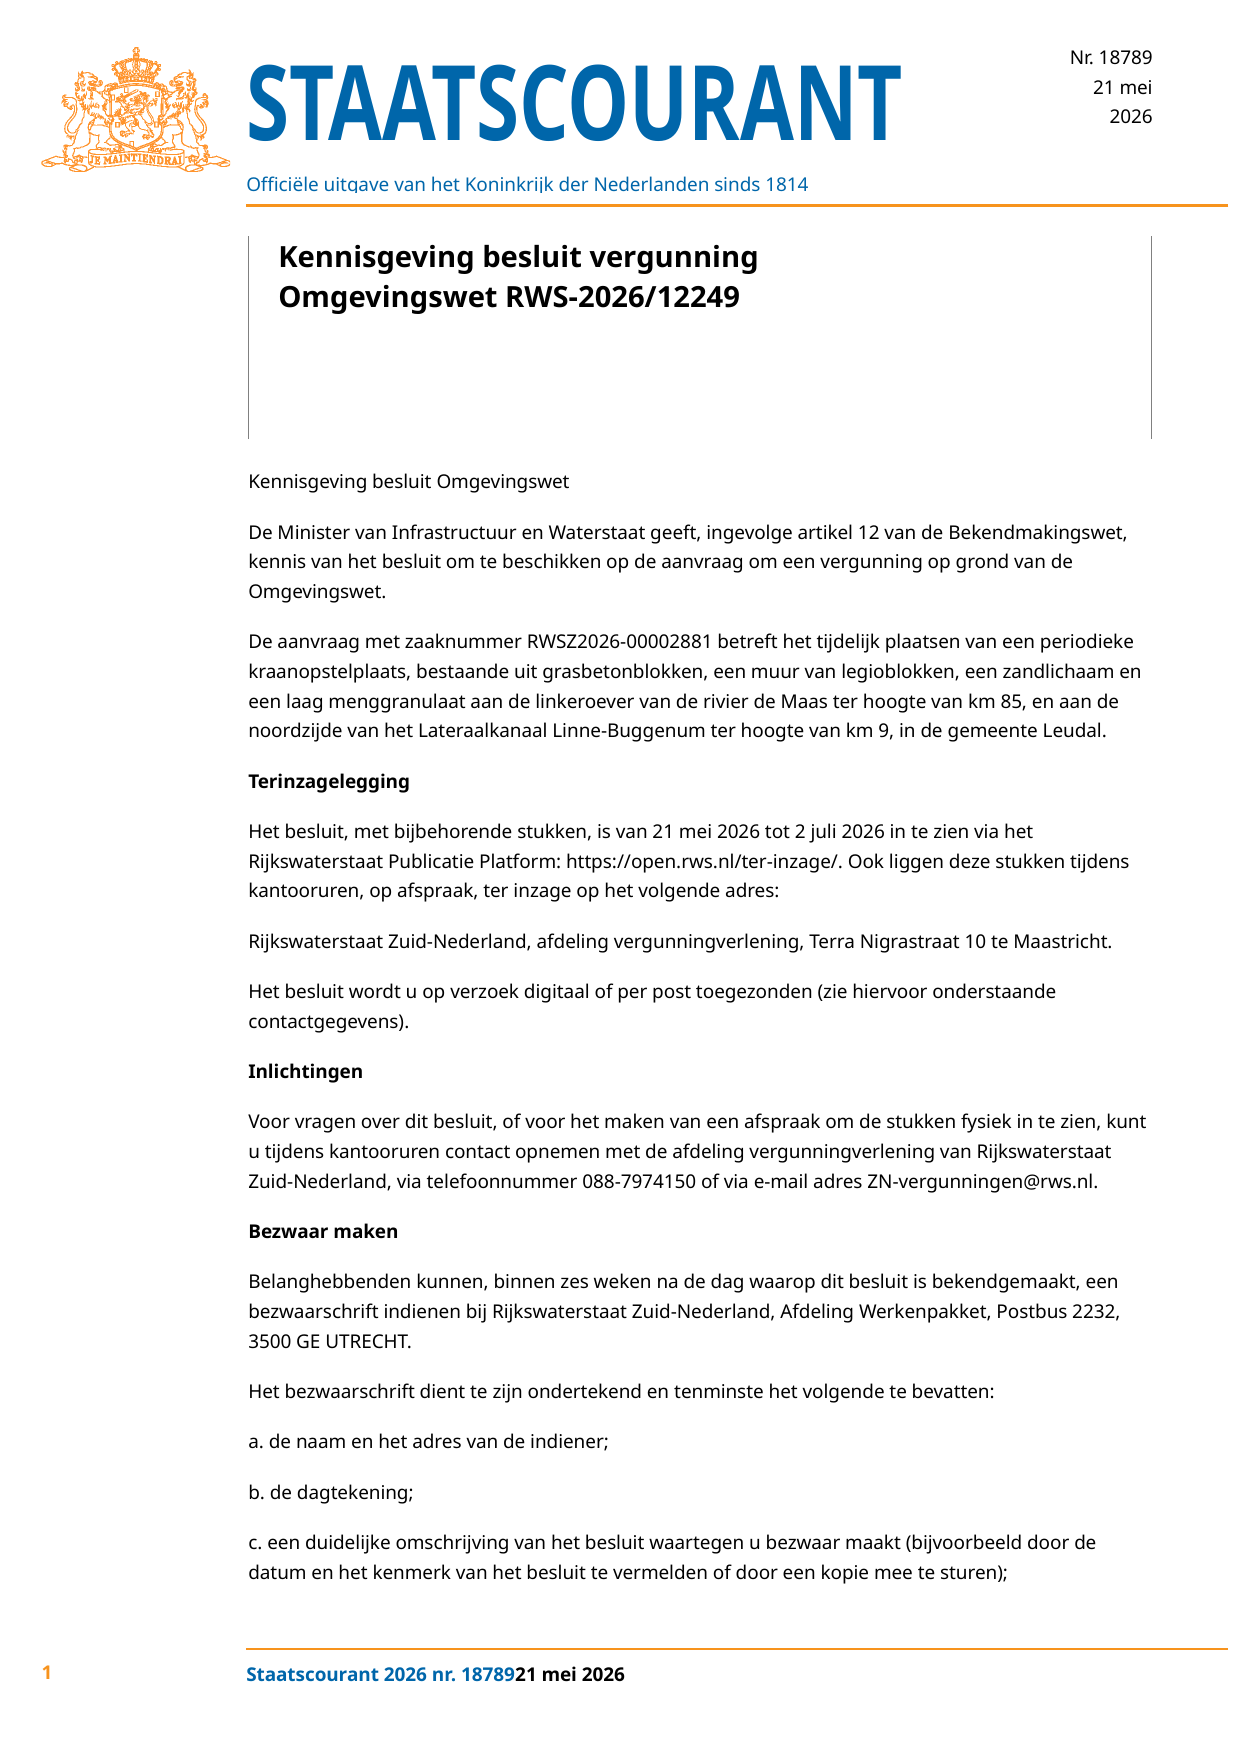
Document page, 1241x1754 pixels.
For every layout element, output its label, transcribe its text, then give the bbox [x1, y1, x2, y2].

text Het bezwaarschrift dient te zijn ondertekend en tenminste het volgende te bevatten: [248, 1378, 1152, 1404]
text Inlichtingen [248, 1058, 1152, 1084]
table_header [850, 236, 912, 413]
table_header [850, 414, 1151, 439]
table_header [1090, 236, 1151, 413]
picture [912, 236, 1090, 414]
text c. een duidelijke omschrijving van het besluit waartegen u bezwaar maakt (bijvoorbeeld door de datum en het kenmerk van het besluit te vermelden of door een kopie mee te sturen); [248, 1529, 1152, 1585]
picture [41, 47, 231, 172]
text Belanghebbenden kunnen, binnen zes weken na de dag waarop dit besluit is bekendgemaakt, een bezwaarschrift indienen bij Rijkswaterstaat Zuid-Nederland, Afdeling Werkenpakket, Postbus 2232, 3500 GE UTRECHT. [248, 1269, 1152, 1353]
text De Minister van Infrastructuur en Waterstaat geeft, ingevolge artikel 12 van de Bekendmakingswet, kennis van het besluit om te beschikken op de aanvraag om een vergunning op grond van de Omgevingswet. [248, 519, 1152, 604]
text Terinzagelegging [248, 768, 1152, 793]
text Bezwaar maken [248, 1218, 1152, 1244]
table_header Kennisgeving besluit vergunning Omgevingswet RWS-2026/12249 [249, 236, 850, 439]
text Voor vragen over dit besluit, of voor het maken van een afspraak om de stukken fysiek in te zien, kunt u tijdens kantooruren contact opnemen met de afdeling vergunningverlening van Rijkswaterstaat Zuid-Nederland, via telefoonnummer 088-7974150 of via e-mail adres ZN-vergunningen@rws.nl. [248, 1109, 1152, 1193]
text b. de dagtekening; [248, 1479, 1152, 1505]
text Kennisgeving besluit Omgevingswet [248, 469, 1152, 494]
text a. de naam en het adres van de indiener; [248, 1429, 1152, 1454]
text Het besluit wordt u op verzoek digitaal of per post toegezonden (zie hiervoor onderstaande contactgegevens). [248, 978, 1152, 1033]
text De aanvraag met zaaknummer RWSZ2026-00002881 betreft het tijdelijk plaatsen van een periodieke kraanopstelplaats, bestaande uit grasbetonblokken, een muur van legioblokken, een zandlichaam en een laag menggranulaat aan de linkeroever van de rivier de Maas ter hoogte van km 85, en aan de noordzijde van het Lateraalkanaal Linne-Buggenum ter hoogte van km 9, in de gemeente Leudal. [248, 629, 1152, 743]
text Rijkswaterstaat Zuid-Nederland, afdeling vergunningverlening, Terra Nigrastraat 10 te Maastricht. [248, 928, 1152, 953]
text Het besluit, met bijbehorende stukken, is van 21 mei 2026 tot 2 juli 2026 in te zien via het Rijkswaterstaat Publicatie Platform: https://open.rws.nl/ter-inzage/. Ook liggen deze stukken tijdens kantooruren, op afspraak, ter inzage op het volgende adres: [248, 818, 1152, 903]
